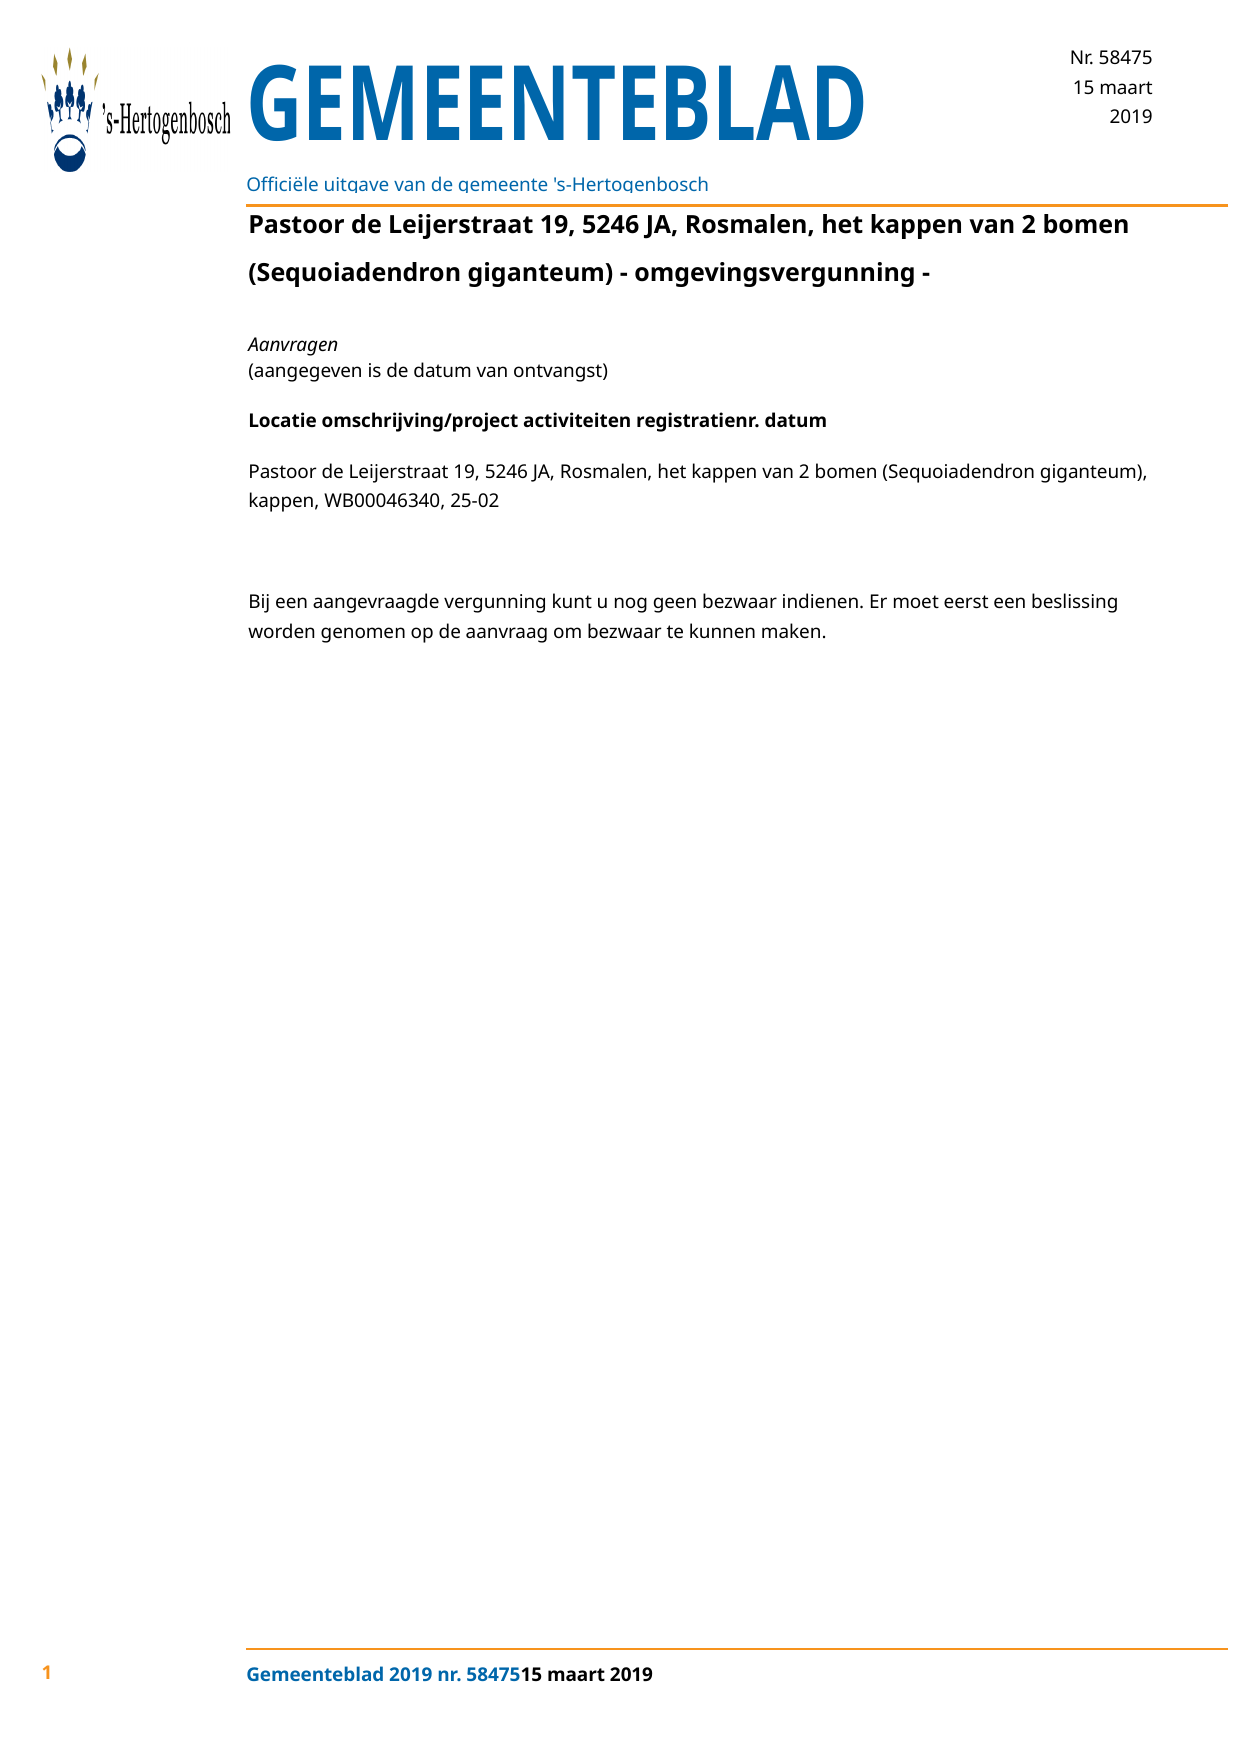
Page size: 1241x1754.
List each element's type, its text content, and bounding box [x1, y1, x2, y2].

text (aangegeven is de datum van ontvangst) [248, 357, 1152, 383]
text Bij een aangevraagde vergunning kunt u nog geen bezwaar indienen. Er moet eerst een beslissing worden genomen op de aanvraag om bezwaar te kunnen maken. [248, 588, 1152, 644]
text Aanvragen [248, 331, 1152, 357]
picture [41, 47, 231, 172]
text Locatie omschrijving/project activiteiten registratienr. datum [248, 408, 1152, 433]
text Pastoor de Leijerstraat 19, 5246 JA, Rosmalen, het kappen van 2 bomen (Sequoiadendron giganteum), kappen, WB00046340, 25-02 [248, 458, 1152, 513]
text Pastoor de Leijerstraat 19, 5246 JA, Rosmalen, het kappen van 2 bomen (Sequoiadendron giganteum) - omgevingsvergunning - [248, 207, 1152, 288]
